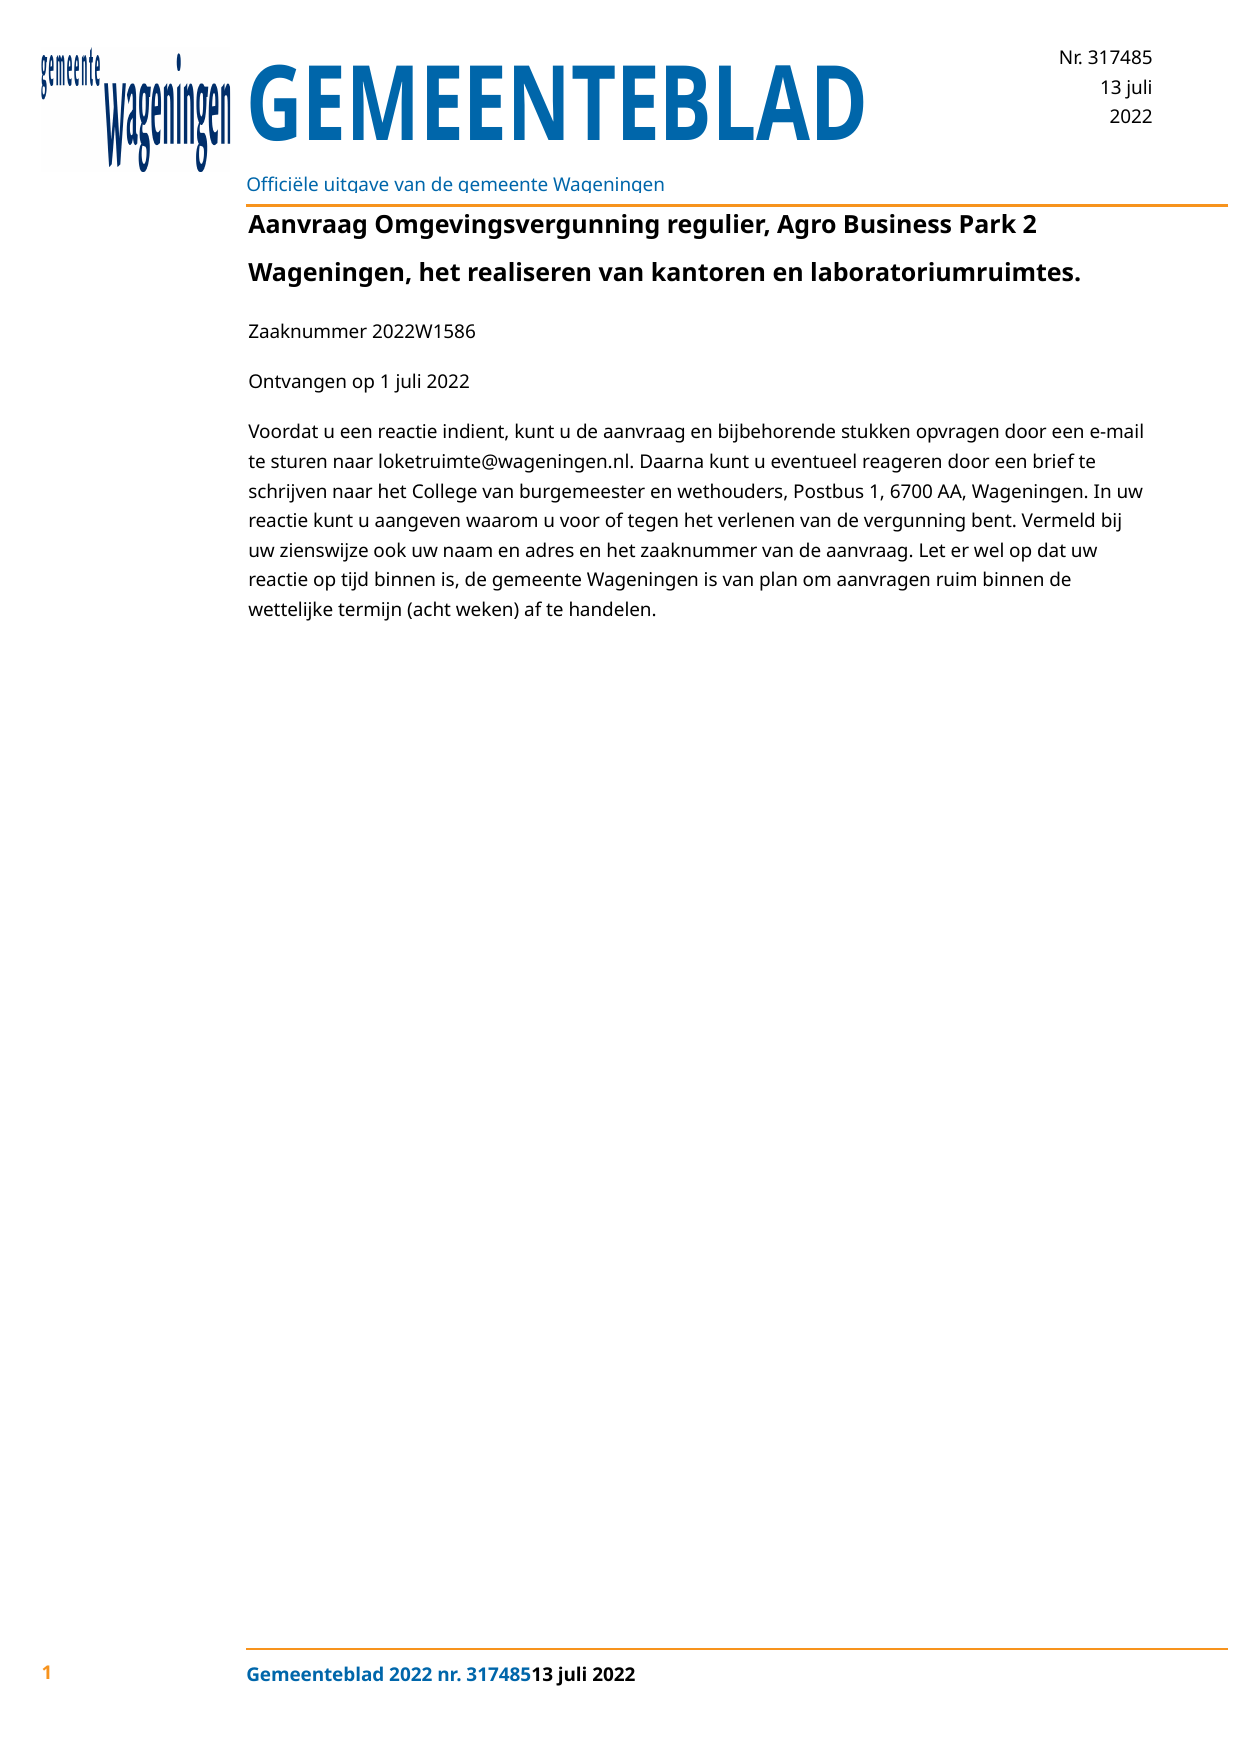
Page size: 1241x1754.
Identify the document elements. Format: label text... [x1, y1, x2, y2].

text Zaaknummer 2022W1586 [248, 318, 1152, 344]
text Voordat u een reactie indient, kunt u de aanvraag en bijbehorende stukken opvragen door een e-mail te sturen naar loketruimte@wageningen.nl. Daarna kunt u eventueel reageren door een brief te schrijven naar het College van burgemeester en wethouders, Postbus 1, 6700 AA, Wageningen. In uw reactie kunt u aangeven waarom u voor of tegen het verlenen van de vergunning bent. Vermeld bij uw zienswijze ook uw naam en adres en het zaaknummer van de aanvraag. Let er wel op dat uw reactie op tijd binnen is, de gemeente Wageningen is van plan om aanvragen ruim binnen de wettelijke termijn (acht weken) af te handelen. [248, 419, 1152, 622]
picture [41, 47, 231, 172]
text Ontvangen op 1 juli 2022 [248, 368, 1152, 394]
text Aanvraag Omgevingsvergunning regulier, Agro Business Park 2 Wageningen, het realiseren van kantoren en laboratoriumruimtes. [248, 207, 1152, 288]
